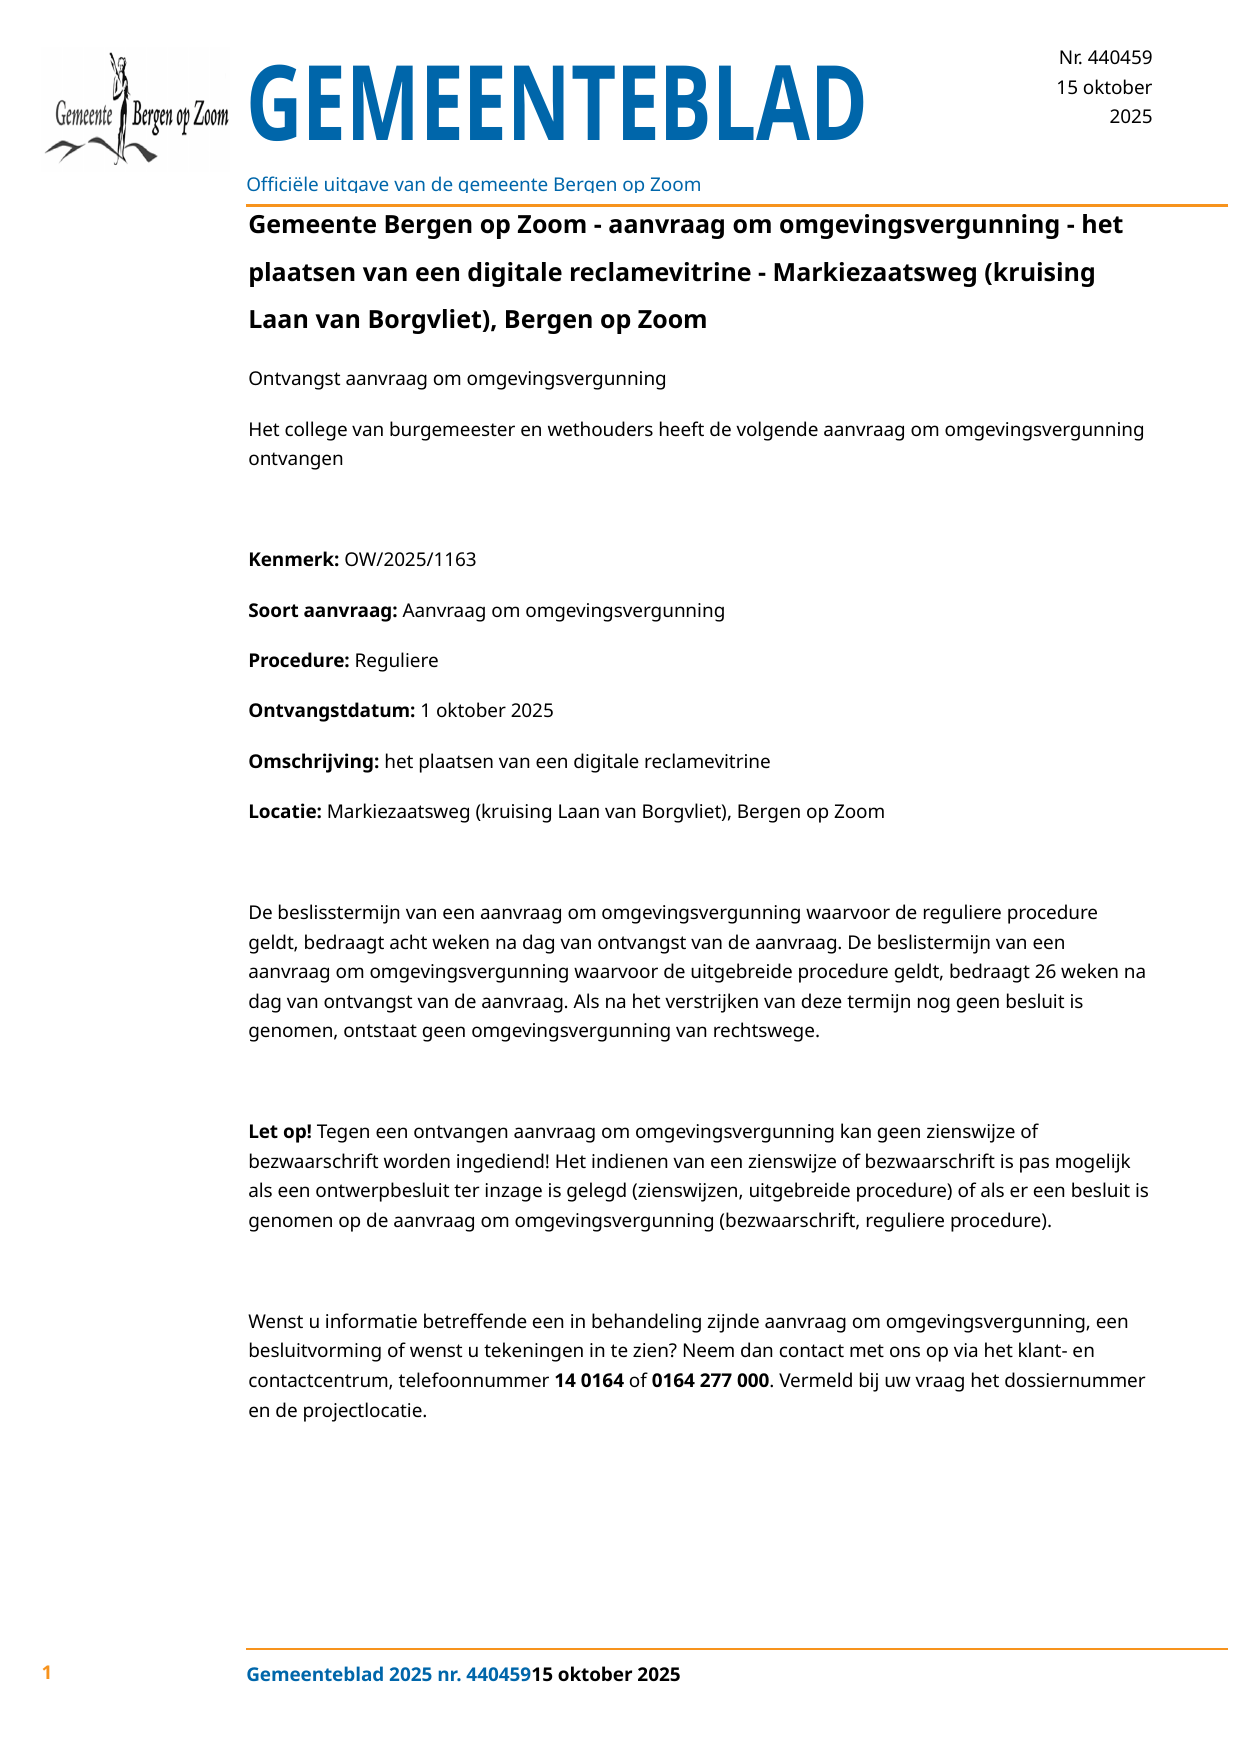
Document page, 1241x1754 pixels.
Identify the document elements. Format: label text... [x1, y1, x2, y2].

text Ontvangstdatum: 1 oktober 2025 [248, 698, 1152, 723]
text Let op! Tegen een ontvangen aanvraag om omgevingsvergunning kan geen zienswijze of bezwaarschrift worden ingediend! Het indienen van een zienswijze of bezwaarschrift is pas mogelijk als een ontwerpbesluit ter inzage is gelegd (zienswijzen, uitgebreide procedure) of als er een besluit is genomen op de aanvraag om omgevingsvergunning (bezwaarschrift, reguliere procedure). [248, 1118, 1152, 1233]
text Gemeente Bergen op Zoom - aanvraag om omgevingsvergunning - het plaatsen van een digitale reclamevitrine - Markiezaatsweg (kruising Laan van Borgvliet), Bergen op Zoom [248, 207, 1152, 336]
text Kenmerk: OW/2025/1163 [248, 546, 1152, 572]
text Soort aanvraag: Aanvraag om omgevingsvergunning [248, 597, 1152, 622]
text Omschrijving: het plaatsen van een digitale reclamevitrine [248, 748, 1152, 774]
text Ontvangst aanvraag om omgevingsvergunning [248, 366, 1152, 391]
text Het college van burgemeester en wethouders heeft de volgende aanvraag om omgevingsvergunning ontvangen [248, 416, 1152, 471]
text Procedure: Reguliere [248, 647, 1152, 673]
picture [41, 47, 231, 172]
text De beslisstermijn van een aanvraag om omgevingsvergunning waarvoor de reguliere procedure geldt, bedraagt acht weken na dag van ontvangst van de aanvraag. De beslistermijn van een aanvraag om omgevingsvergunning waarvoor de uitgebreide procedure geldt, bedraagt 26 weken na dag van ontvangst van de aanvraag. Als na het verstrijken van deze termijn nog geen besluit is genomen, ontstaat geen omgevingsvergunning van rechtswege. [248, 899, 1152, 1043]
text Wenst u informatie betreffende een in behandeling zijnde aanvraag om omgevingsvergunning, een besluitvorming of wenst u tekeningen in te zien? Neem dan contact met ons op via het klant- en contactcentrum, telefoonnummer 14 0164 of 0164 277 000. Vermeld bij uw vraag het dossiernummer en de projectlocatie. [248, 1308, 1152, 1422]
text Locatie: Markiezaatsweg (kruising Laan van Borgvliet), Bergen op Zoom [248, 798, 1152, 824]
